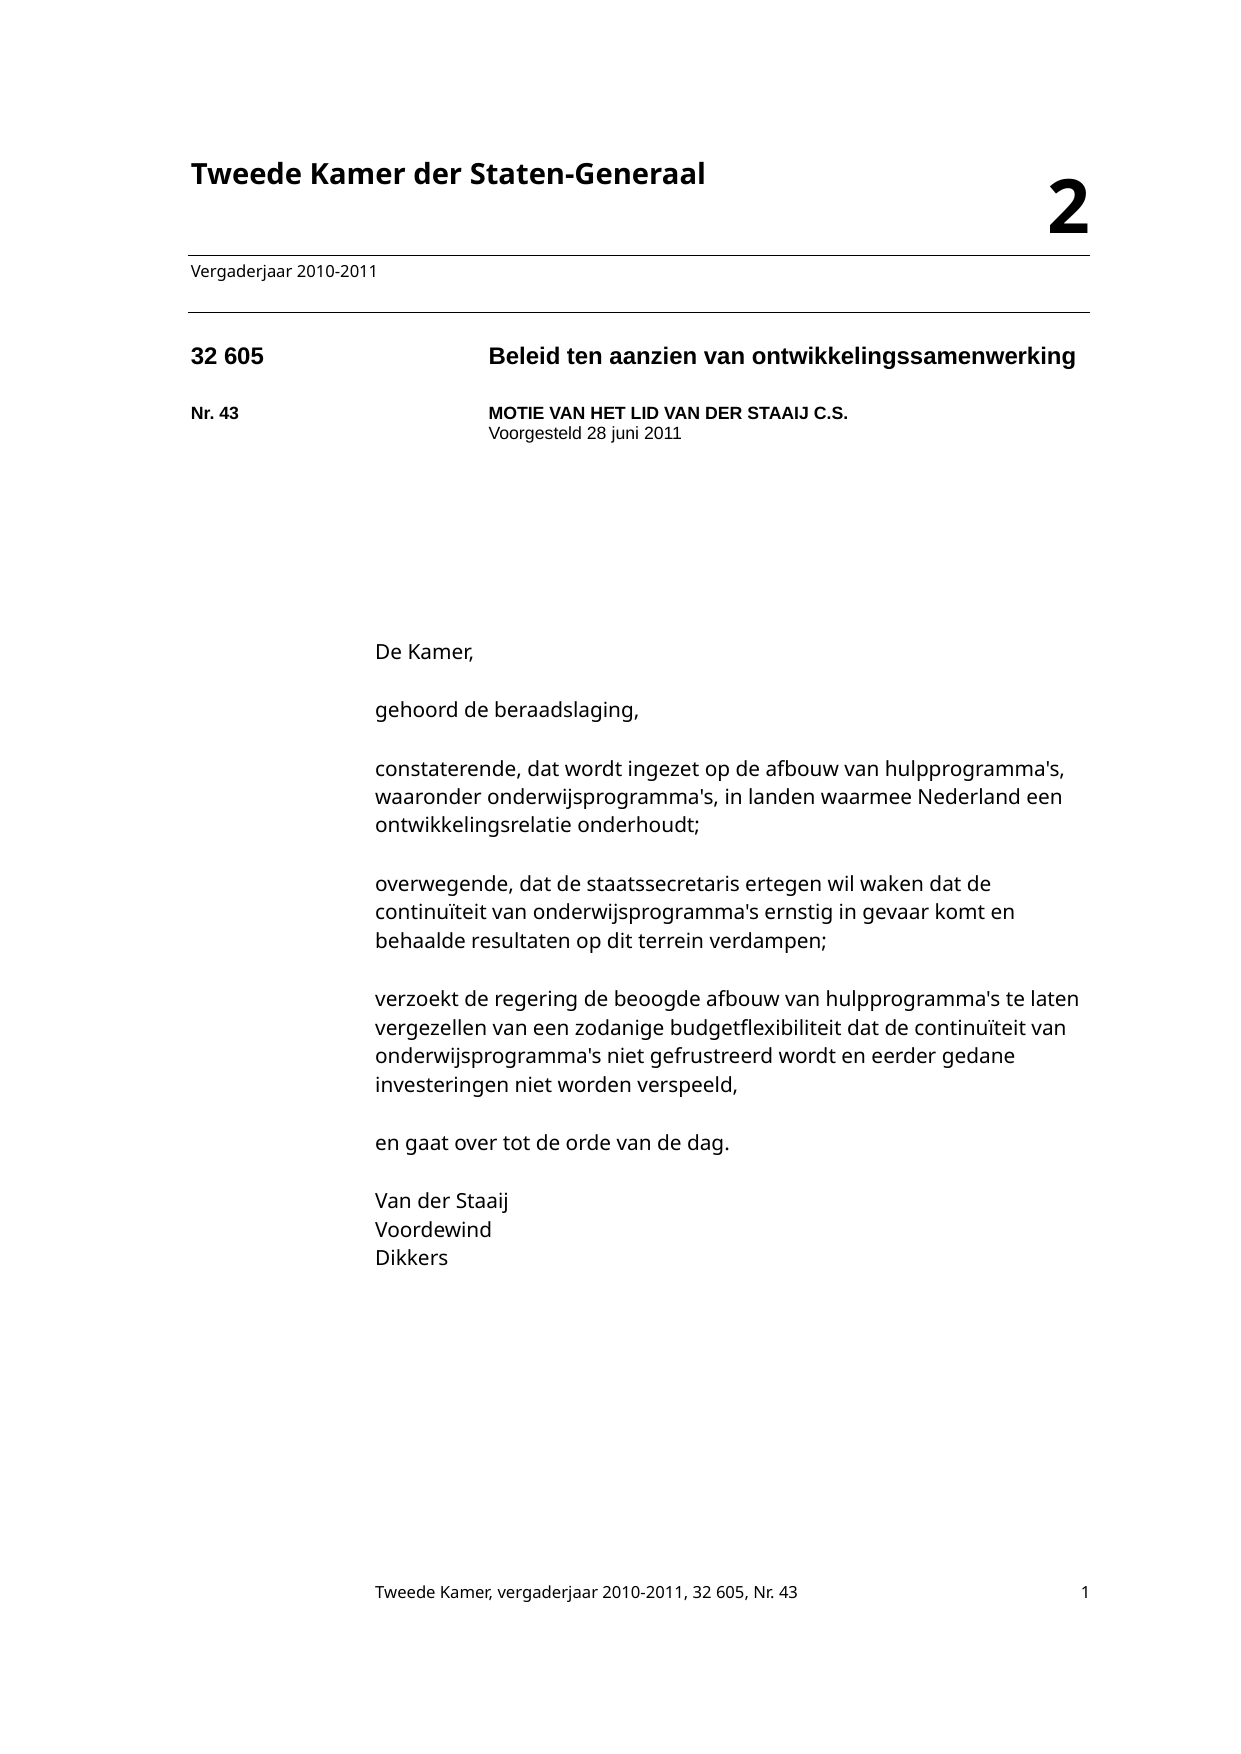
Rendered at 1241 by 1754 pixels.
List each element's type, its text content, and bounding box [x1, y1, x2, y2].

text verzoekt de regering de beoogde afbouw van hulpprogramma's te laten vergezellen van een zodanige budgetflexibiliteit dat de continuïteit van onderwijsprogramma's niet gefrustreerd wordt en eerder gedane investeringen niet worden verspeeld, [375, 984, 1090, 1098]
text gehoord de beraadslaging, [375, 695, 1090, 724]
text constaterende, dat wordt ingezet op de afbouw van hulpprogramma's, waaronder onderwijsprogramma's, in landen waarmee Nederland een ontwikkelingsrelatie onderhoudt; [375, 754, 1090, 839]
table_cell [188, 313, 485, 339]
table_cell [485, 313, 1090, 339]
table_cell Beleid ten aanzien van ontwikkelingssamenwerking [485, 339, 1090, 399]
text en gaat over tot de orde van de dag. [375, 1128, 1090, 1157]
table_cell Nr. 43 [188, 399, 485, 518]
text overwegende, dat de staatssecretaris ertegen wil waken dat de continuïteit van onderwijsprogramma's ernstig in gevaar komt en behaalde resultaten op dit terrein verdampen; [375, 869, 1090, 954]
text De Kamer, [375, 637, 1090, 665]
table_cell [485, 256, 1090, 312]
table_cell MOTIE VAN HET LID VAN DER STAAIJ C.S. Voorgesteld 28 juni 2011 [485, 399, 1090, 518]
text Dikkers [375, 1243, 1090, 1272]
table_header Tweede Kamer der Staten-Generaal [188, 150, 909, 255]
table_header 2 [910, 150, 1090, 255]
table_cell 32 605 [188, 339, 485, 399]
table_cell Vergaderjaar 2010-2011 [188, 256, 485, 312]
text Van der Staaij [375, 1187, 1090, 1215]
text Voordewind [375, 1215, 1090, 1243]
